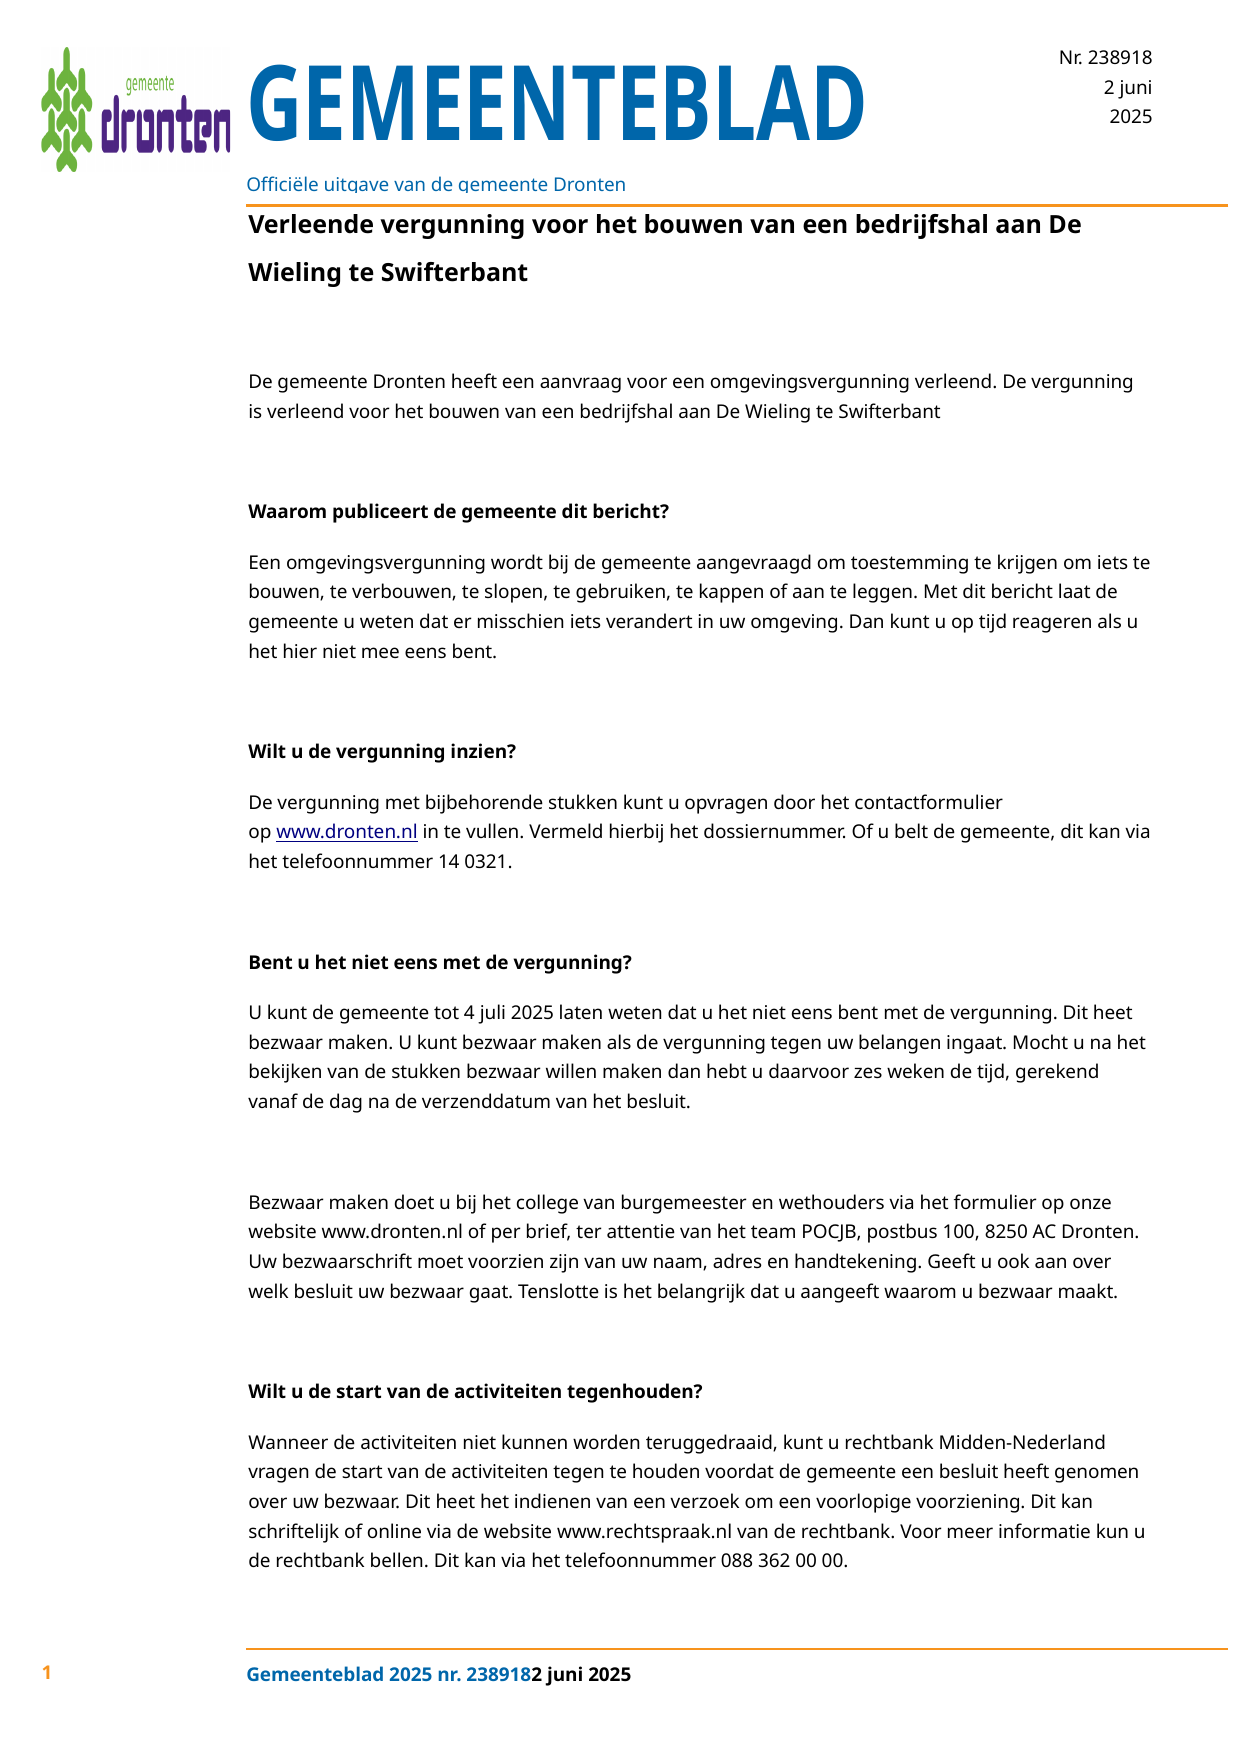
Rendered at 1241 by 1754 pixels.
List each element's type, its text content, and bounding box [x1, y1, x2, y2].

text Bezwaar maken doet u bij het college van burgemeester en wethouders via het formulier op onze website www.dronten.nl of per brief, ter attentie van het team POCJB, postbus 100, 8250 AC Dronten. Uw bezwaarschrift moet voorzien zijn van uw naam, adres en handtekening. Geeft u ook aan over welk besluit uw bezwaar gaat. Tenslotte is het belangrijk dat u aangeeft waarom u bezwaar maakt. [248, 1189, 1152, 1304]
text De vergunning met bijbehorende stukken kunt u opvragen door het contactformulier op www.dronten.nl in te vullen. Vermeld hierbij het dossiernummer. Of u belt de gemeente, dit kan via het telefoonnummer 14 0321. [248, 789, 1152, 874]
picture [41, 47, 231, 172]
text De gemeente Dronten heeft een aanvraag voor een omgevingsvergunning verleend. De vergunning is verleend voor het bouwen van een bedrijfshal aan De Wieling te Swifterbant [248, 368, 1152, 424]
text U kunt de gemeente tot 4 juli 2025 laten weten dat u het niet eens bent met de vergunning. Dit heet bezwaar maken. U kunt bezwaar maken als de vergunning tegen uw belangen ingaat. Mocht u na het bekijken van de stukken bezwaar willen maken dan hebt u daarvoor zes weken de tijd, gerekend vanaf de dag na de verzenddatum van het besluit. [248, 999, 1152, 1114]
text Wanneer de activiteiten niet kunnen worden teruggedraaid, kunt u rechtbank Midden-Nederland vragen de start van de activiteiten tegen te houden voordat de gemeente een besluit heeft genomen over uw bezwaar. Dit heet het indienen van een verzoek om een voorlopige voorziening. Dit kan schriftelijk of online via de website www.rechtspraak.nl van de rechtbank. Voor meer informatie kun u de rechtbank bellen. Dit kan via het telefoonnummer 088 362 00 00. [248, 1429, 1152, 1573]
text Verleende vergunning voor het bouwen van een bedrijfshal aan De Wieling te Swifterbant [248, 207, 1152, 288]
text Bent u het niet eens met de vergunning? [248, 949, 1152, 975]
text Wilt u de start van de activiteiten tegenhouden? [248, 1379, 1152, 1404]
text Een omgevingsvergunning wordt bij de gemeente aangevraagd om toestemming te krijgen om iets te bouwen, te verbouwen, te slopen, te gebruiken, te kappen of aan te leggen. Met dit bericht laat de gemeente u weten dat er misschien iets verandert in uw omgeving. Dan kunt u op tijd reageren als u het hier niet mee eens bent. [248, 549, 1152, 664]
text Wilt u de vergunning inzien? [248, 739, 1152, 764]
text Waarom publiceert de gemeente dit bericht? [248, 499, 1152, 524]
